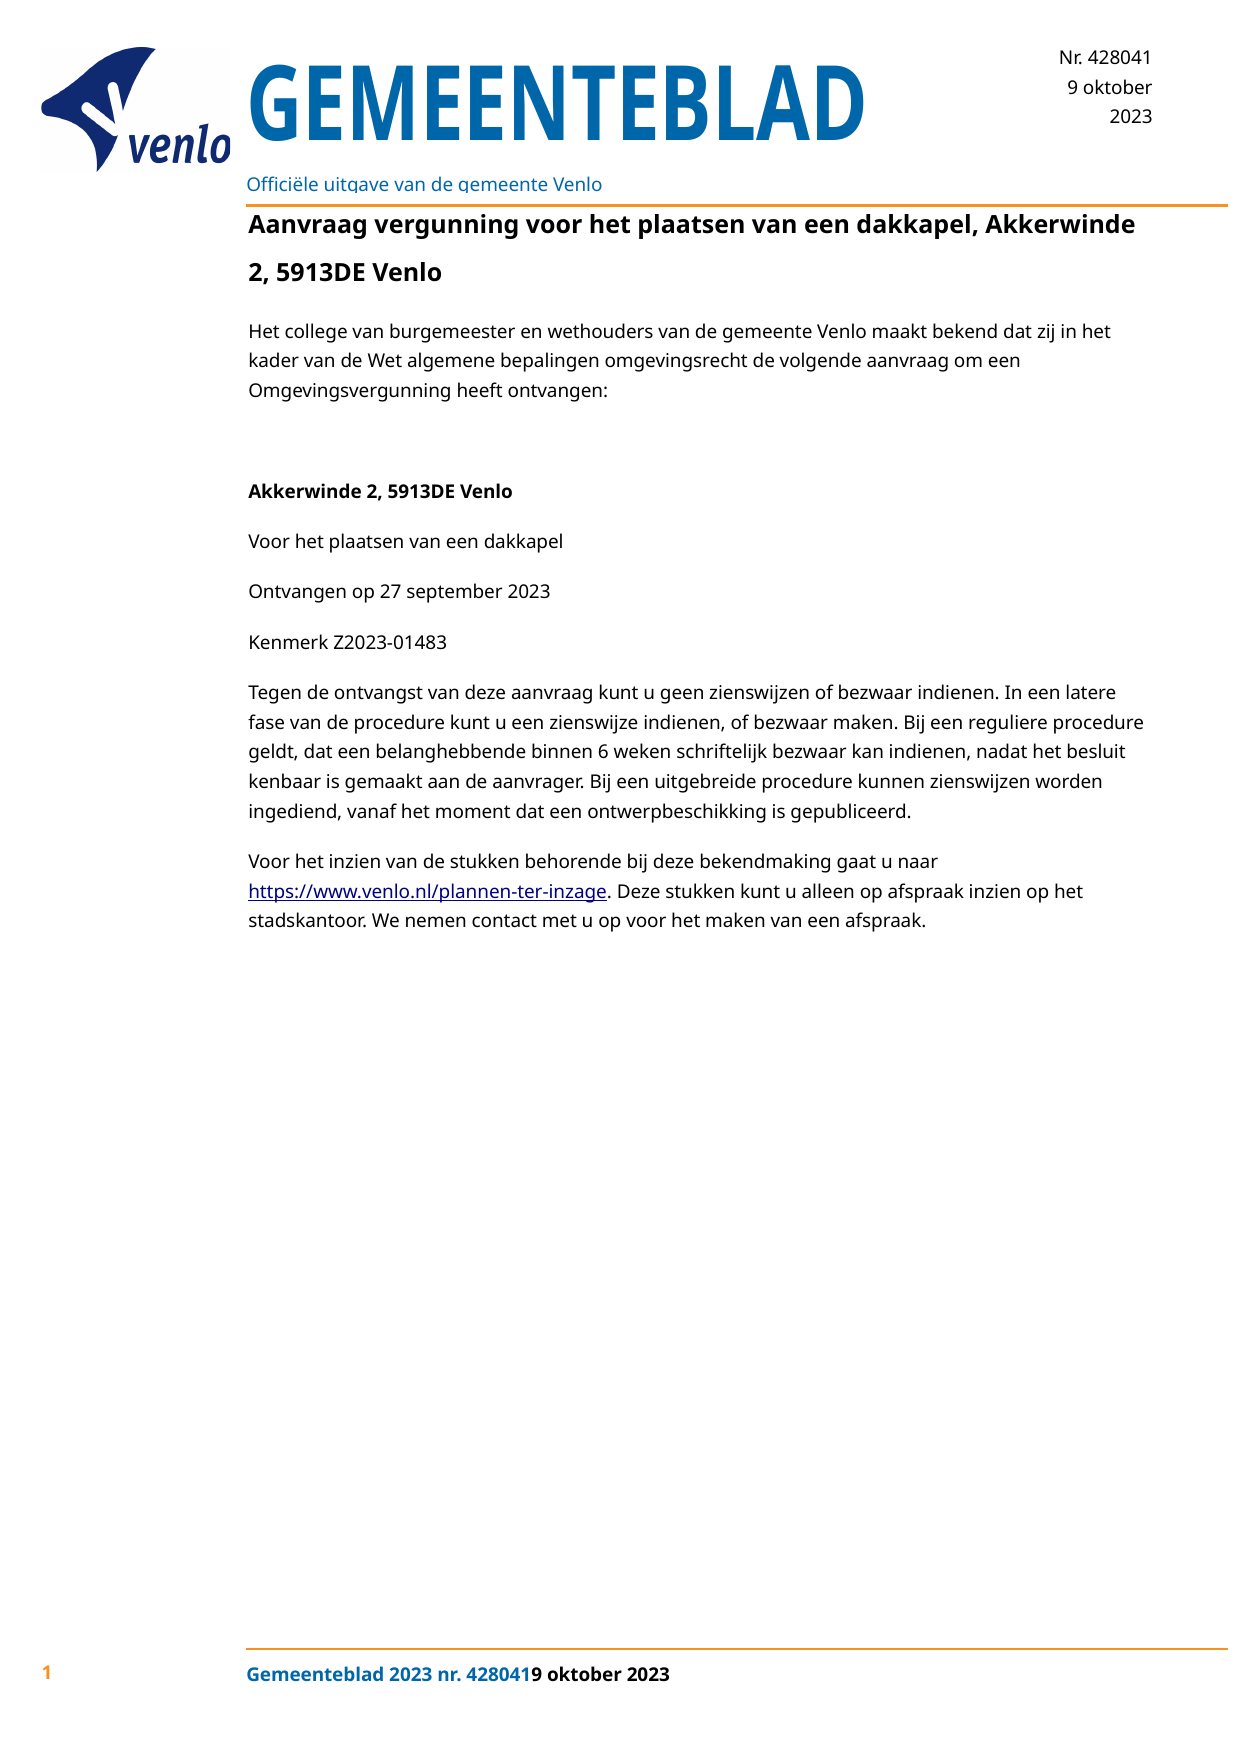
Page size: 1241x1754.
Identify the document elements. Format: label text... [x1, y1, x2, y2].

picture [41, 47, 231, 172]
text Kenmerk Z2023-01483 [248, 629, 1152, 655]
text Aanvraag vergunning voor het plaatsen van een dakkapel, Akkerwinde 2, 5913DE Venlo [248, 207, 1152, 288]
text Voor het inzien van de stukken behorende bij deze bekendmaking gaat u naar https://www.venlo.nl/plannen-ter-inzage. Deze stukken kunt u alleen op afspraak inzien op het stadskantoor. We nemen contact met u op voor het maken van een afspraak. [248, 848, 1152, 933]
text Ontvangen op 27 september 2023 [248, 579, 1152, 604]
text Tegen de ontvangst van deze aanvraag kunt u geen zienswijzen of bezwaar indienen. In een latere fase van de procedure kunt u een zienswijze indienen, of bezwaar maken. Bij een reguliere procedure geldt, dat een belanghebbende binnen 6 weken schriftelijk bezwaar kan indienen, nadat het besluit kenbaar is gemaakt aan de aanvrager. Bij een uitgebreide procedure kunnen zienswijzen worden ingediend, vanaf het moment dat een ontwerpbeschikking is gepubliceerd. [248, 679, 1152, 824]
text Voor het plaatsen van een dakkapel [248, 528, 1152, 554]
text Akkerwinde 2, 5913DE Venlo [248, 478, 1152, 504]
text Het college van burgemeester en wethouders van de gemeente Venlo maakt bekend dat zij in het kader van de Wet algemene bepalingen omgevingsrecht de volgende aanvraag om een Omgevingsvergunning heeft ontvangen: [248, 318, 1152, 403]
